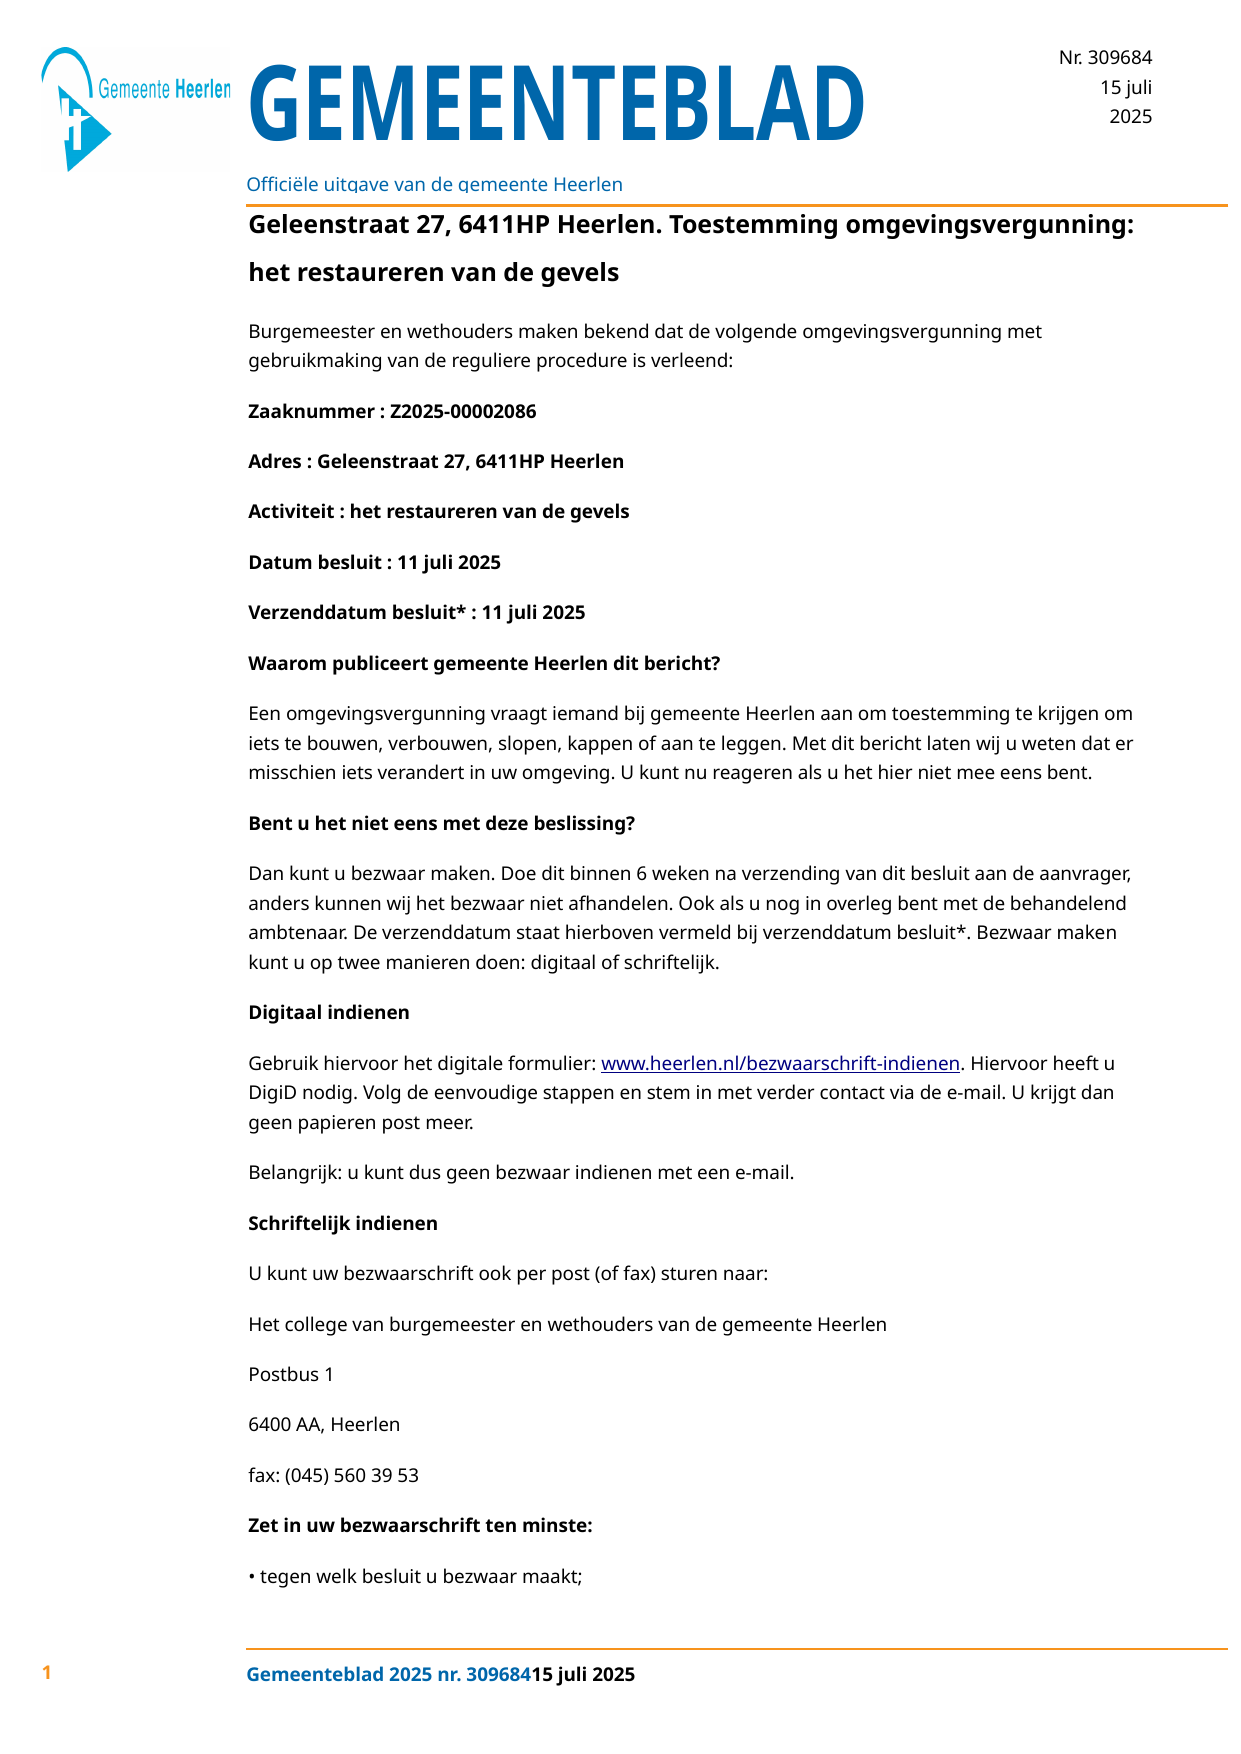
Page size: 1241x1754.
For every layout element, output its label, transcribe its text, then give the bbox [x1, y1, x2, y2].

text • tegen welk besluit u bezwaar maakt; [248, 1563, 1152, 1589]
text Postbus 1 [248, 1361, 1152, 1387]
text Burgemeester en wethouders maken bekend dat de volgende omgevingsvergunning met gebruikmaking van de reguliere procedure is verleend: [248, 318, 1152, 373]
text Het college van burgemeester en wethouders van de gemeente Heerlen [248, 1311, 1152, 1337]
picture [41, 47, 231, 172]
text Activiteit : het restaureren van de gevels [248, 499, 1152, 524]
text Gebruik hiervoor het digitale formulier: www.heerlen.nl/bezwaarschrift-indienen. Hiervoor heeft u DigiD nodig. Volg de eenvoudige stappen en stem in met verder contact via de e-mail. U krijgt dan geen papieren post meer. [248, 1050, 1152, 1135]
text fax: (045) 560 39 53 [248, 1462, 1152, 1488]
text Dan kunt u bezwaar maken. Doe dit binnen 6 weken na verzending van dit besluit aan de aanvrager, anders kunnen wij het bezwaar niet afhandelen. Ook als u nog in overleg bent met de behandelend ambtenaar. De verzenddatum staat hierboven vermeld bij verzenddatum besluit*. Bezwaar maken kunt u op twee manieren doen: digitaal of schriftelijk. [248, 860, 1152, 975]
text Waarom publiceert gemeente Heerlen dit bericht? [248, 650, 1152, 676]
text Zet in uw bezwaarschrift ten minste: [248, 1512, 1152, 1538]
text Schriftelijk indienen [248, 1210, 1152, 1236]
text U kunt uw bezwaarschrift ook per post (of fax) sturen naar: [248, 1260, 1152, 1286]
text Zaaknummer : Z2025-00002086 [248, 398, 1152, 424]
text Bent u het niet eens met deze beslissing? [248, 810, 1152, 836]
text Datum besluit : 11 juli 2025 [248, 549, 1152, 575]
text Verzenddatum besluit* : 11 juli 2025 [248, 599, 1152, 625]
text 6400 AA, Heerlen [248, 1412, 1152, 1437]
text Digitaal indienen [248, 999, 1152, 1025]
text Adres : Geleenstraat 27, 6411HP Heerlen [248, 448, 1152, 474]
text Geleenstraat 27, 6411HP Heerlen. Toestemming omgevingsvergunning: het restaureren van de gevels [248, 207, 1152, 288]
text Belangrijk: u kunt dus geen bezwaar indienen met een e-mail. [248, 1159, 1152, 1185]
text Een omgevingsvergunning vraagt iemand bij gemeente Heerlen aan om toestemming te krijgen om iets te bouwen, verbouwen, slopen, kappen of aan te leggen. Met dit bericht laten wij u weten dat er misschien iets verandert in uw omgeving. U kunt nu reageren als u het hier niet mee eens bent. [248, 700, 1152, 785]
picture [41, 47, 59, 70]
